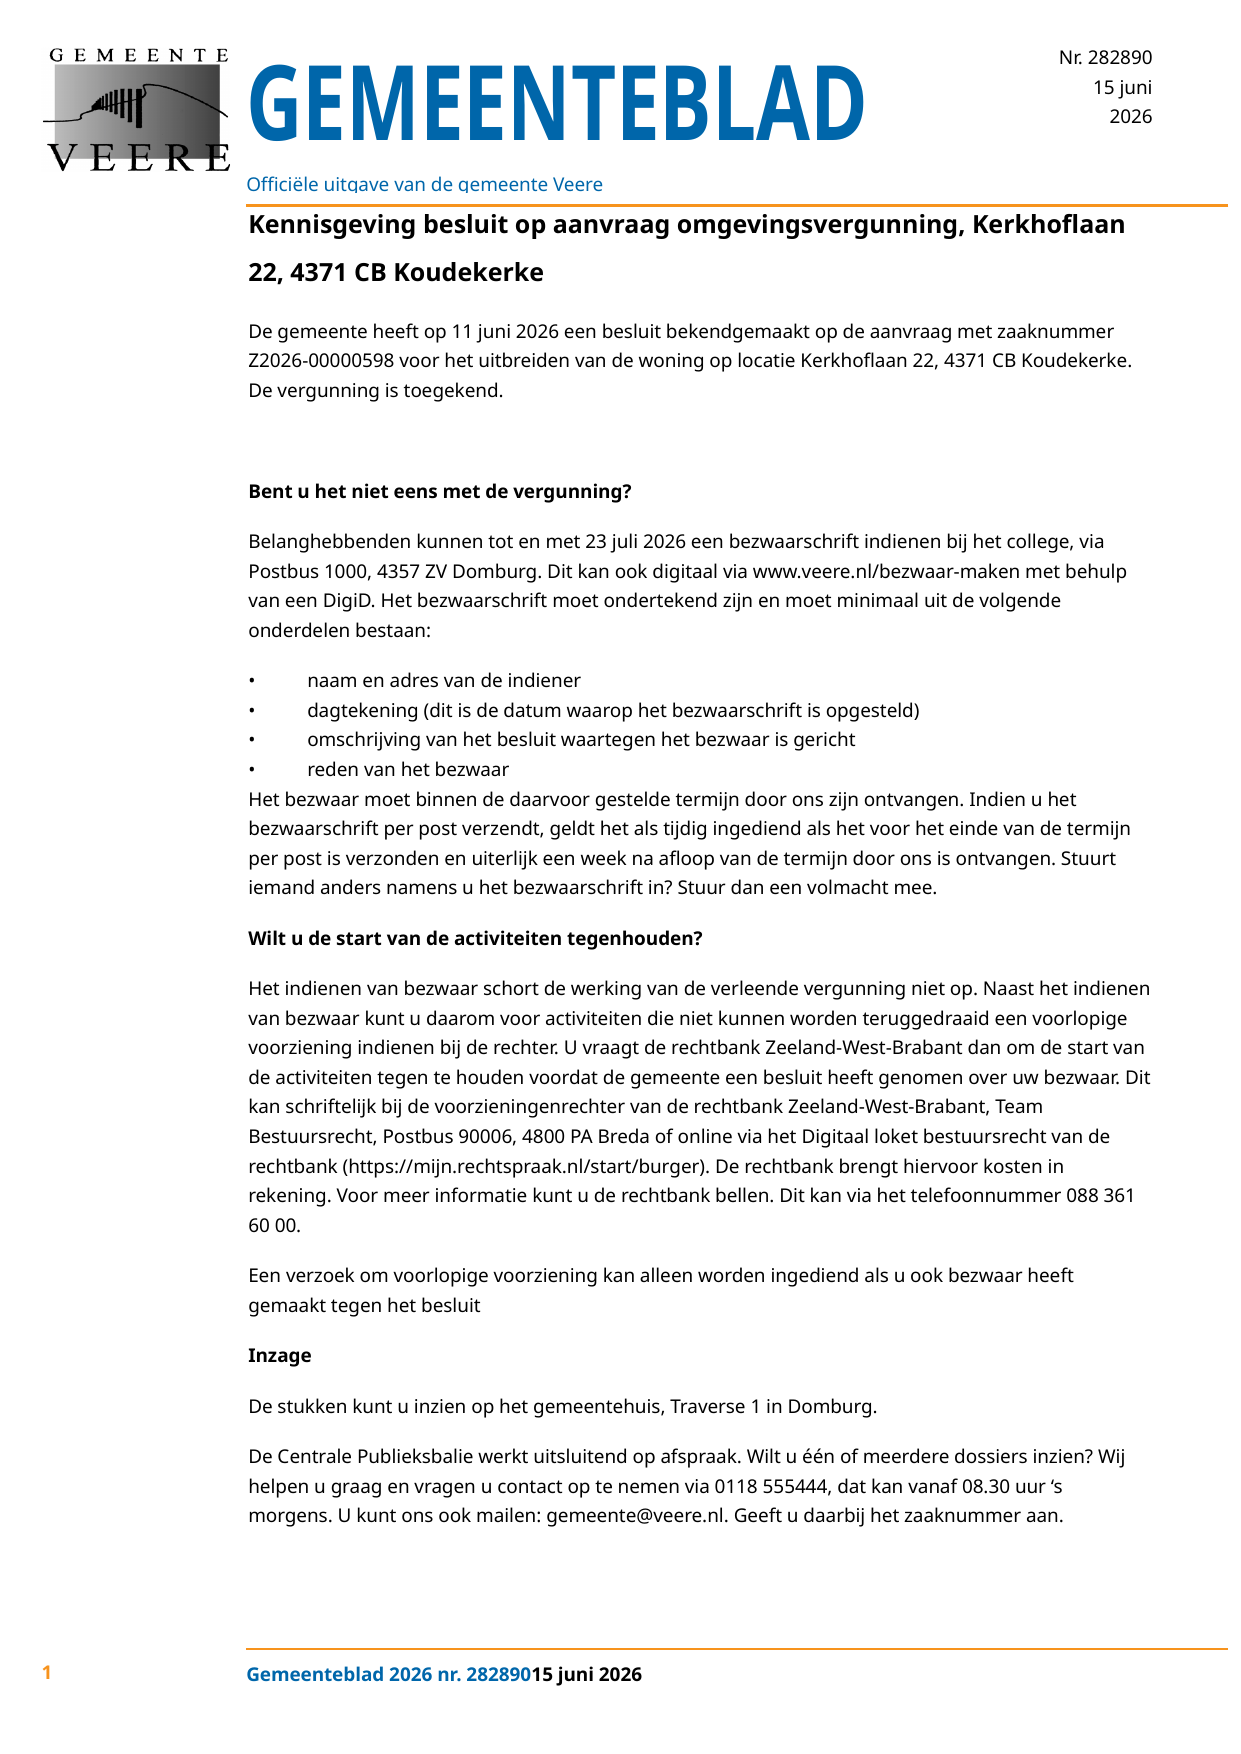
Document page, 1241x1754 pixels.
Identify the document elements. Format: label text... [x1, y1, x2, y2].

text Het bezwaar moet binnen de daarvoor gestelde termijn door ons zijn ontvangen. Indien u het bezwaarschrift per post verzendt, geldt het als tijdig ingediend als het voor het einde van de termijn per post is verzonden en uiterlijk een week na afloop van de termijn door ons is ontvangen. Stuurt iemand anders namens u het bezwaarschrift in? Stuur dan een volmacht mee. [248, 786, 1152, 900]
text De Centrale Publieksbalie werkt uitsluitend op afspraak. Wilt u één of meerdere dossiers inzien? Wij helpen u graag en vragen u contact op te nemen via 0118 555444, dat kan vanaf 08.30 uur ‘s morgens. U kunt ons ook mailen: gemeente@veere.nl. Geeft u daarbij het zaaknummer aan. [248, 1443, 1152, 1528]
text Een verzoek om voorlopige voorziening kan alleen worden ingediend als u ook bezwaar heeft gemaakt tegen het besluit [248, 1262, 1152, 1318]
text De stukken kunt u inzien op het gemeentehuis, Traverse 1 in Domburg. [248, 1393, 1152, 1419]
text Het indienen van bezwaar schort de werking van de verleende vergunning niet op. Naast het indienen van bezwaar kunt u daarom voor activiteiten die niet kunnen worden teruggedraaid een voorlopige voorziening indienen bij de rechter. U vraagt de rechtbank Zeeland-West-Brabant dan om de start van de activiteiten tegen te houden voordat de gemeente een besluit heeft genomen over uw bezwaar. Dit kan schriftelijk bij de voorzieningenrechter van de rechtbank Zeeland-West-Brabant, Team Bestuursrecht, Postbus 90006, 4800 PA Breda of online via het Digitaal loket bestuursrecht van de rechtbank (https://mijn.rechtspraak.nl/start/burger). De rechtbank brengt hiervoor kosten in rekening. Voor meer informatie kunt u de rechtbank bellen. Dit kan via het telefoonnummer 088 361 60 00. [248, 975, 1152, 1238]
text Bent u het niet eens met de vergunning? [248, 478, 1152, 504]
text Kennisgeving besluit op aanvraag omgevingsvergunning, Kerkhoflaan 22, 4371 CB Koudekerke [248, 207, 1152, 288]
text Belanghebbenden kunnen tot en met 23 juli 2026 een bezwaarschrift indienen bij het college, via Postbus 1000, 4357 ZV Domburg. Dit kan ook digitaal via www.veere.nl/bezwaar-maken met behulp van een DigiD. Het bezwaarschrift moet ondertekend zijn en moet minimaal uit de volgende onderdelen bestaan: [248, 528, 1152, 643]
text Wilt u de start van de activiteiten tegenhouden? [248, 925, 1152, 951]
text Inzage [248, 1342, 1152, 1368]
list reden van het bezwaar [248, 756, 1152, 782]
list omschrijving van het besluit waartegen het bezwaar is gericht [248, 727, 1152, 752]
list naam en adres van de indiener [248, 667, 1152, 693]
list dagtekening (dit is de datum waarop het bezwaarschrift is opgesteld) [248, 697, 1152, 723]
text De gemeente heeft op 11 juni 2026 een besluit bekendgemaakt op de aanvraag met zaaknummer Z2026-00000598 voor het uitbreiden van de woning op locatie Kerkhoflaan 22, 4371 CB Koudekerke. De vergunning is toegekend. [248, 318, 1152, 403]
picture [41, 47, 231, 172]
